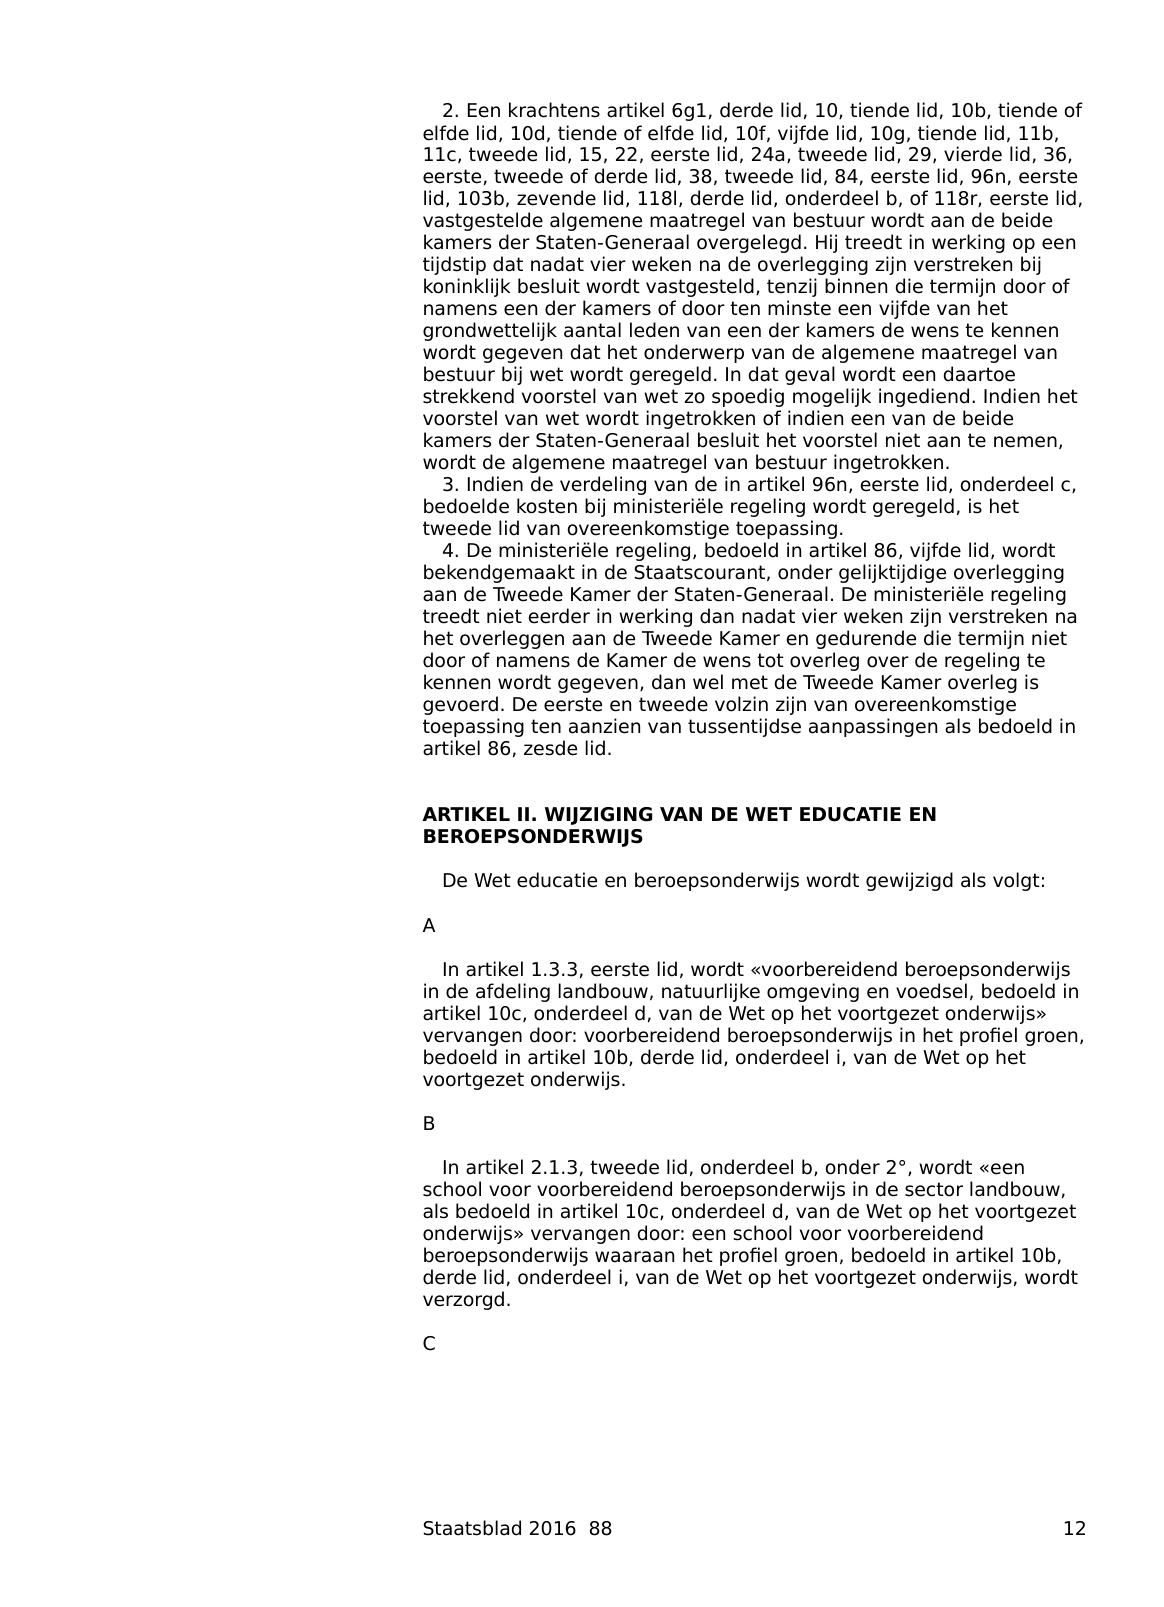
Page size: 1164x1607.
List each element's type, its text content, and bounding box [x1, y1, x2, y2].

text 4. De ministeriële regeling, bedoeld in artikel 86, vijfde lid, wordt bekendgemaakt in de Staatscourant, onder gelijktijdige overlegging aan de Tweede Kamer der Staten-Generaal. De ministeriële regeling treedt niet eerder in werking dan nadat vier weken zijn verstreken na het overleggen aan de Tweede Kamer en gedurende die termijn niet door of namens de Kamer de wens tot overleg over de regeling te kennen wordt gegeven, dan wel met de Tweede Kamer overleg is gevoerd. De eerste en tweede volzin zijn van overeenkomstige toepassing ten aanzien van tussentijdse aanpassingen als bedoeld in artikel 86, zesde lid. [422, 540, 1087, 760]
text C [422, 1333, 1087, 1355]
subtitle ARTIKEL II. WIJZIGING VAN DE WET EDUCATIE EN BEROEPSONDERWIJS [422, 804, 1087, 848]
text In artikel 2.1.3, tweede lid, onderdeel b, onder 2°, wordt «een school voor voorbereidend beroepsonderwijs in de sector landbouw, als bedoeld in artikel 10c, onderdeel d, van de Wet op het voortgezet onderwijs» vervangen door: een school voor voorbereidend beroepsonderwijs waaraan het profiel groen, bedoeld in artikel 10b, derde lid, onderdeel i, van de Wet op het voortgezet onderwijs, wordt verzorgd. [422, 1157, 1087, 1311]
text A [422, 914, 1087, 936]
text De Wet educatie en beroepsonderwijs wordt gewijzigd als volgt: [422, 870, 1087, 892]
text 2. Een krachtens artikel 6g1, derde lid, 10, tiende lid, 10b, tiende of elfde lid, 10d, tiende of elfde lid, 10f, vijfde lid, 10g, tiende lid, 11b, 11c, tweede lid, 15, 22, eerste lid, 24a, tweede lid, 29, vierde lid, 36, eerste, tweede of derde lid, 38, tweede lid, 84, eerste lid, 96n, eerste lid, 103b, zevende lid, 118l, derde lid, onderdeel b, of 118r, eerste lid, vastgestelde algemene maatregel van bestuur wordt aan de beide kamers der Staten-Generaal overgelegd. Hij treedt in werking op een tijdstip dat nadat vier weken na de overlegging zijn verstreken bij koninklijk besluit wordt vastgesteld, tenzij binnen die termijn door of namens een der kamers of door ten minste een vijfde van het grondwettelijk aantal leden van een der kamers de wens te kennen wordt gegeven dat het onderwerp van de algemene maatregel van bestuur bij wet wordt geregeld. In dat geval wordt een daartoe strekkend voorstel van wet zo spoedig mogelijk ingediend. Indien het voorstel van wet wordt ingetrokken of indien een van de beide kamers der Staten-Generaal besluit het voorstel niet aan te nemen, wordt de algemene maatregel van bestuur ingetrokken. [422, 100, 1087, 474]
text B [422, 1113, 1087, 1135]
text 3. Indien de verdeling van de in artikel 96n, eerste lid, onderdeel c, bedoelde kosten bij ministeriële regeling wordt geregeld, is het tweede lid van overeenkomstige toepassing. [422, 474, 1087, 540]
text In artikel 1.3.3, eerste lid, wordt «voorbereidend beroepsonderwijs in de afdeling landbouw, natuurlijke omgeving en voedsel, bedoeld in artikel 10c, onderdeel d, van de Wet op het voortgezet onderwijs» vervangen door: voorbereidend beroepsonderwijs in het profiel groen, bedoeld in artikel 10b, derde lid, onderdeel i, van de Wet op het voortgezet onderwijs. [422, 959, 1087, 1091]
